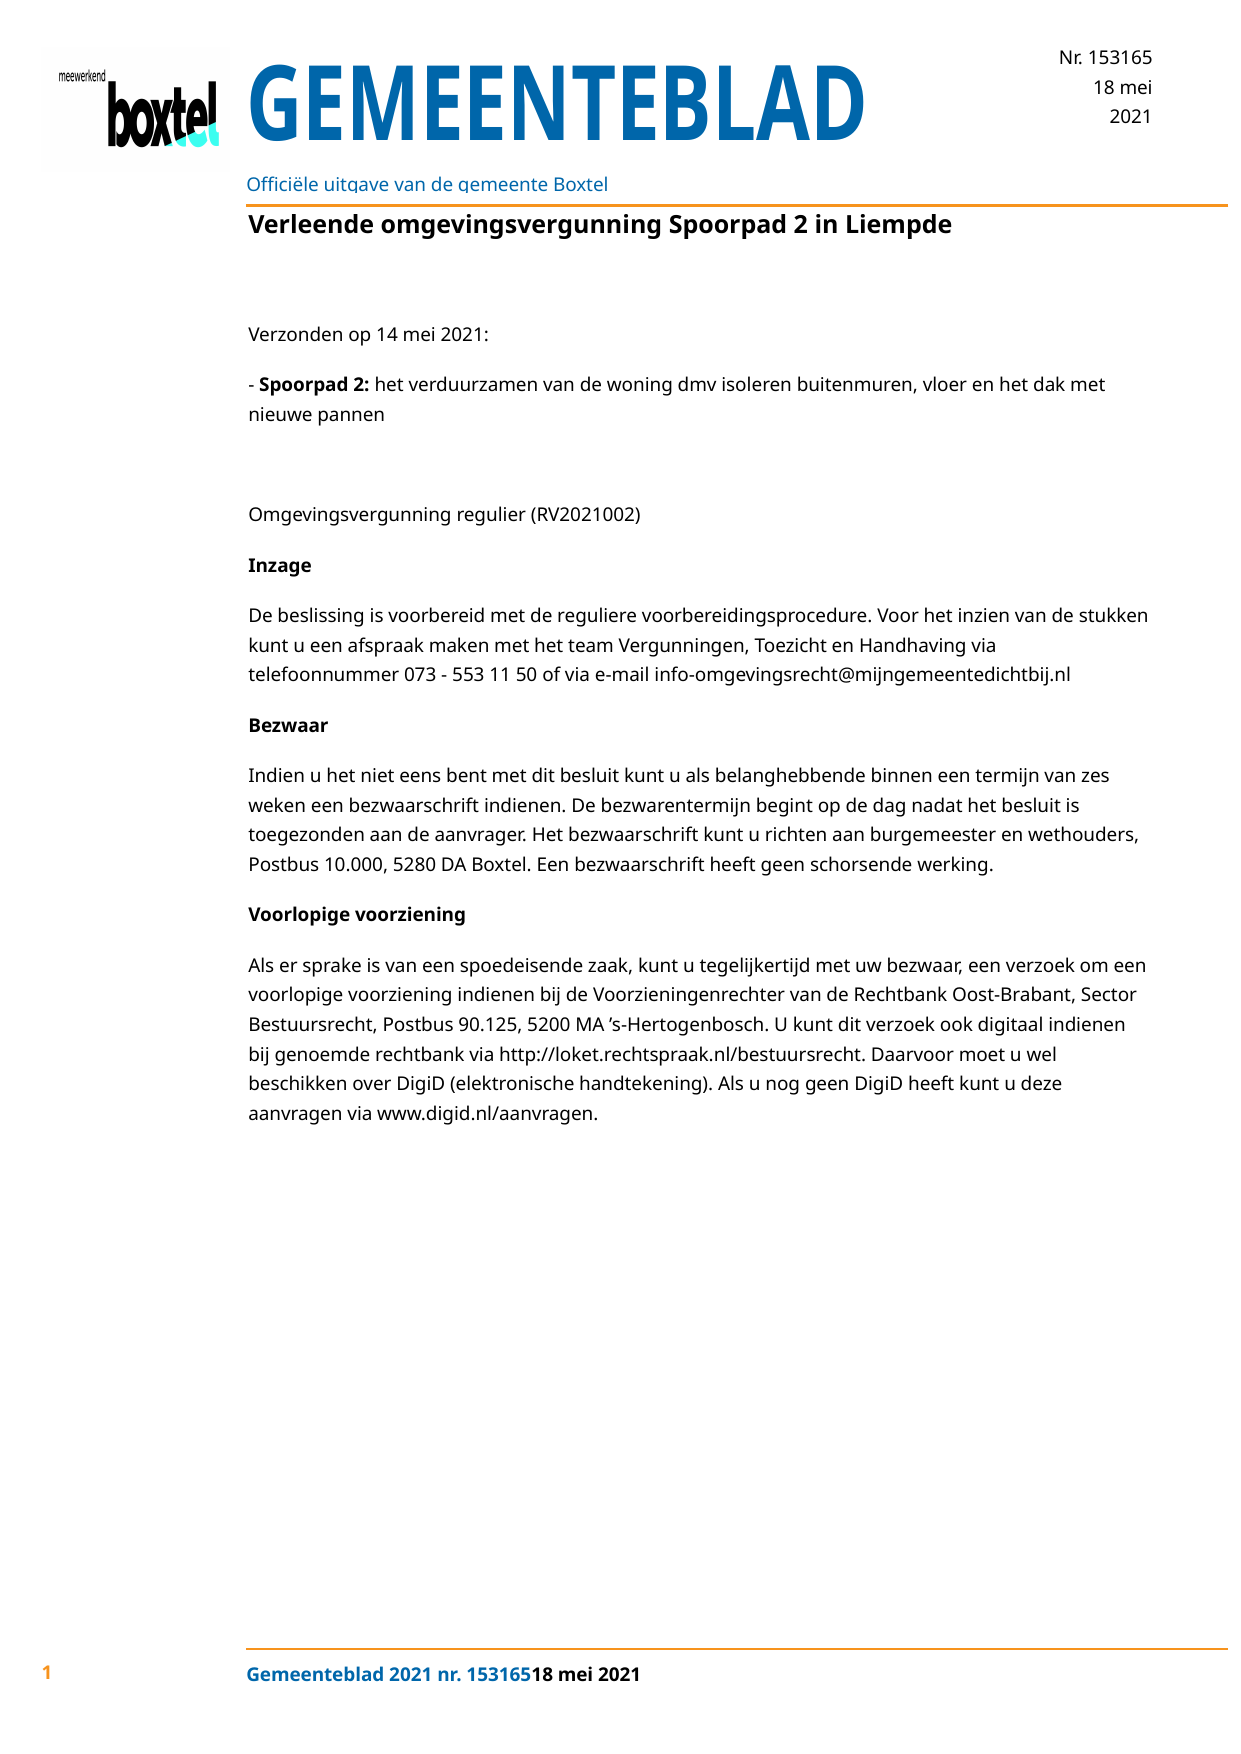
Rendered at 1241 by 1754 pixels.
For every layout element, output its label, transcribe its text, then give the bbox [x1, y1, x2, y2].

text Verzonden op 14 mei 2021: [248, 321, 1152, 346]
picture [41, 47, 231, 172]
text Verleende omgevingsvergunning Spoorpad 2 in Liempde [248, 207, 1152, 241]
text Als er sprake is van een spoedeisende zaak, kunt u tegelijkertijd met uw bezwaar, een verzoek om een voorlopige voorziening indienen bij de Voorzieningenrechter van de Rechtbank Oost-Brabant, Sector Bestuursrecht, Postbus 90.125, 5200 MA ’s-Hertogenbosch. U kunt dit verzoek ook digitaal indienen bij genoemde rechtbank via http://loket.rechtspraak.nl/bestuursrecht. Daarvoor moet u wel beschikken over DigiD (elektronische handtekening). Als u nog geen DigiD heeft kunt u deze aanvragen via www.digid.nl/aanvragen. [248, 952, 1152, 1126]
text Indien u het niet eens bent met dit besluit kunt u als belanghebbende binnen een termijn van zes weken een bezwaarschrift indienen. De bezwarentermijn begint op de dag nadat het besluit is toegezonden aan de aanvrager. Het bezwaarschrift kunt u richten aan burgemeester en wethouders, Postbus 10.000, 5280 DA Boxtel. Een bezwaarschrift heeft geen schorsende werking. [248, 762, 1152, 877]
text - Spoorpad 2: het verduurzamen van de woning dmv isoleren buitenmuren, vloer en het dak met nieuwe pannen [248, 371, 1152, 426]
text Bezwaar [248, 712, 1152, 738]
text Inzage [248, 552, 1152, 578]
text Omgevingsvergunning regulier (RV2021002) [248, 502, 1152, 527]
text Voorlopige voorziening [248, 902, 1152, 927]
text De beslissing is voorbereid met de reguliere voorbereidingsprocedure. Voor het inzien van de stukken kunt u een afspraak maken met het team Vergunningen, Toezicht en Handhaving via telefoonnummer 073 - 553 11 50 of via e-mail info-omgevingsrecht@mijngemeentedichtbij.nl [248, 602, 1152, 687]
